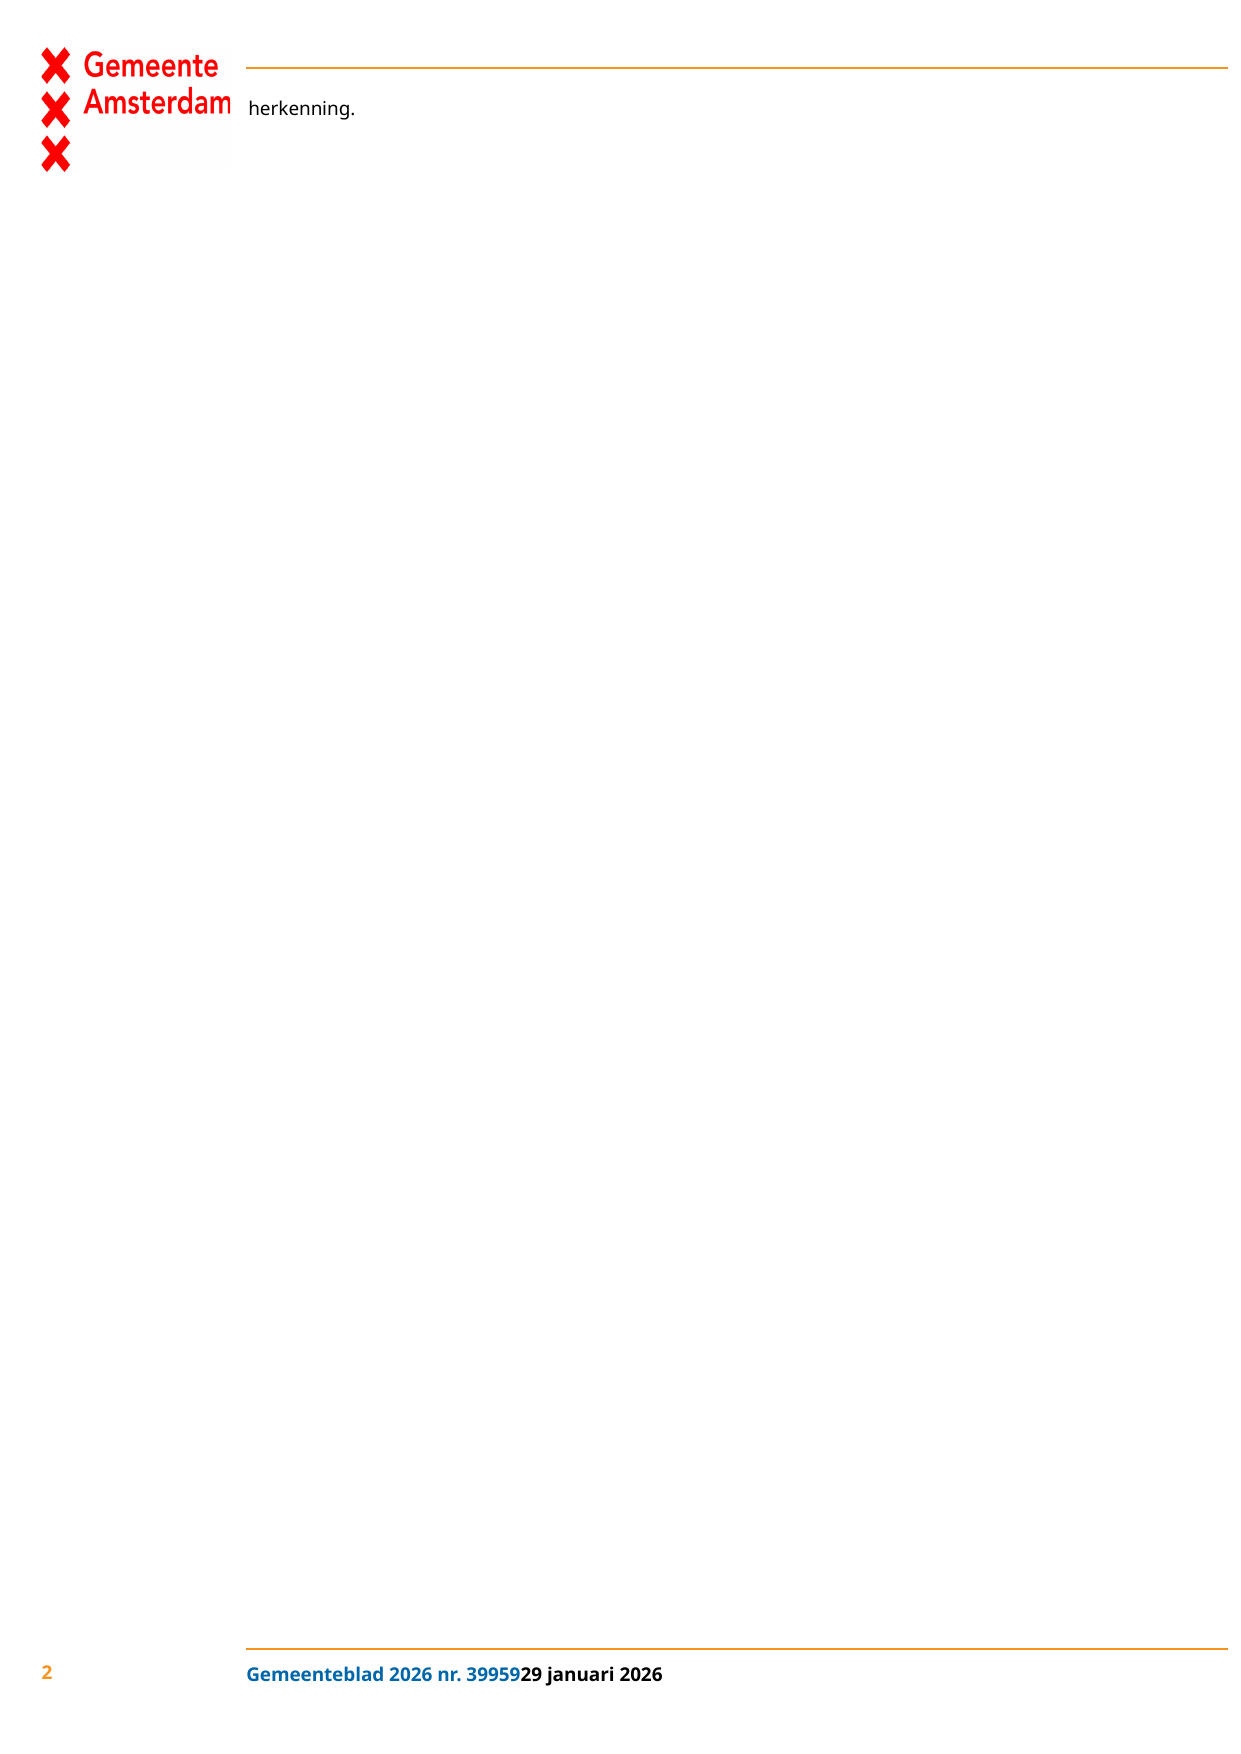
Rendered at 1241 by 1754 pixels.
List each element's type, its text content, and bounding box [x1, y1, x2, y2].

picture [41, 47, 231, 172]
text herkenning. [248, 95, 1152, 121]
